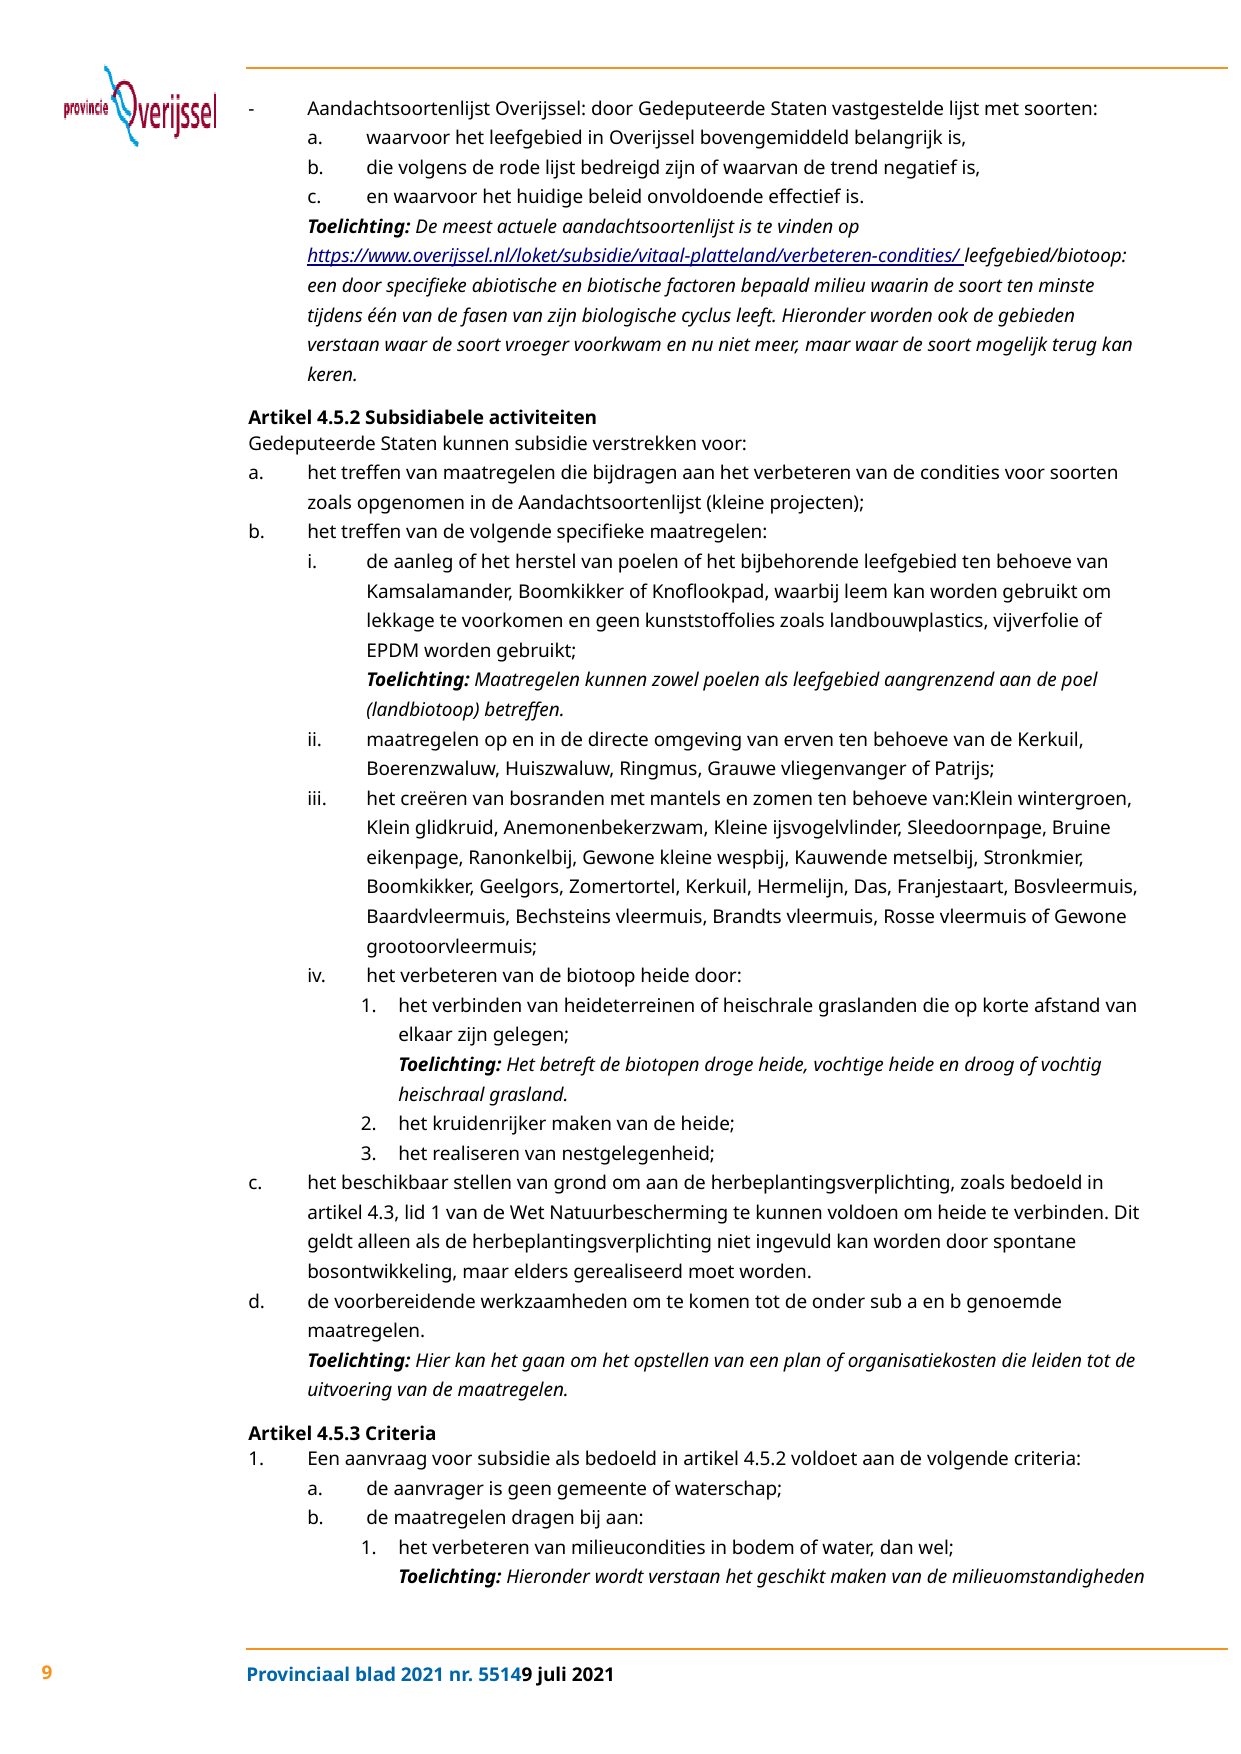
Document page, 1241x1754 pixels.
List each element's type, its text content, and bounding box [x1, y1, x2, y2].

list het verbeteren van milieucondities in bodem of water, dan wel; [361, 1534, 1152, 1560]
list Aandachtsoortenlijst Overijssel: door Gedeputeerde Staten vastgestelde lijst met soorten: [248, 95, 1152, 121]
list het beschikbaar stellen van grond om aan de herbeplantingsverplichting, zoals bedoeld in artikel 4.3, lid 1 van de Wet Natuurbescherming te kunnen voldoen om heide te verbinden. Dit geldt alleen als de herbeplantingsverplichting niet ingevuld kan worden door spontane bosontwikkeling, maar elders gerealiseerd moet worden. [248, 1169, 1152, 1284]
list Toelichting: Hieronder wordt verstaan het geschikt maken van de milieuomstandigheden [361, 1564, 1152, 1589]
list het realiseren van nestgelegenheid; [361, 1140, 1152, 1166]
list het verbeteren van de biotoop heide door: [307, 962, 1152, 988]
list maatregelen op en in de directe omgeving van erven ten behoeve van de Kerkuil, Boerenzwaluw, Huiszwaluw, Ringmus, Grauwe vliegenvanger of Patrijs; [307, 726, 1152, 781]
list de aanvrager is geen gemeente of waterschap; [307, 1475, 1152, 1501]
list het kruidenrijker maken van de heide; [361, 1110, 1152, 1136]
list het treffen van maatregelen die bijdragen aan het verbeteren van de condities voor soorten zoals opgenomen in de Aandachtsoortenlijst (kleine projecten); [248, 459, 1152, 515]
list het verbinden van heideterreinen of heischrale graslanden die op korte afstand van elkaar zijn gelegen; [361, 992, 1152, 1047]
list Toelichting: Hier kan het gaan om het opstellen van een plan of organisatiekosten die leiden tot de uitvoering van de maatregelen. [248, 1347, 1152, 1402]
text Gedeputeerde Staten kunnen subsidie verstrekken voor: [248, 430, 1152, 456]
list en waarvoor het huidige beleid onvoldoende effectief is. [307, 183, 1152, 209]
list waarvoor het leefgebied in Overijssel bovengemiddeld belangrijk is, [307, 124, 1152, 150]
list de maatregelen dragen bij aan: [307, 1504, 1152, 1530]
list die volgens de rode lijst bedreigd zijn of waarvan de trend negatief is, [307, 154, 1152, 180]
list Toelichting: Maatregelen kunnen zowel poelen als leefgebied aangrenzend aan de poel (landbiotoop) betreffen. [307, 667, 1152, 722]
list Toelichting: De meest actuele aandachtsoortenlijst is te vinden op https://www.overijssel.nl/loket/subsidie/vitaal-platteland/verbeteren-condities/ leefgebied/biotoop: een door specifieke abiotische en biotische factoren bepaald milieu waarin de soort ten minste tijdens één van de fasen van zijn biologische cyclus leeft. Hieronder worden ook de gebieden verstaan waar de soort vroeger voorkwam en nu niet meer, maar waar de soort mogelijk terug kan keren. [248, 213, 1152, 387]
list het creëren van bosranden met mantels en zomen ten behoeve van:Klein wintergroen, Klein glidkruid, Anemonenbekerzwam, Kleine ijsvogelvlinder, Sleedoornpage, Bruine eikenpage, Ranonkelbij, Gewone kleine wespbij, Kauwende metselbij, Stronkmier, Boomkikker, Geelgors, Zomertortel, Kerkuil, Hermelijn, Das, Franjestaart, Bosvleermuis, Baardvleermuis, Bechsteins vleermuis, Brandts vleermuis, Rosse vleermuis of Gewone grootoorvleermuis; [307, 785, 1152, 958]
list het treffen van de volgende specifieke maatregelen: [248, 519, 1152, 544]
list de aanleg of het herstel van poelen of het bijbehorende leefgebied ten behoeve van Kamsalamander, Boomkikker of Knoflookpad, waarbij leem kan worden gebruikt om lekkage te voorkomen en geen kunststoffolies zoals landbouwplastics, vijverfolie of EPDM worden gebruikt; [307, 548, 1152, 663]
text Artikel 4.5.3 Criteria [248, 1420, 1152, 1445]
text Artikel 4.5.2 Subsidiabele activiteiten [248, 404, 1152, 430]
picture [41, 47, 231, 172]
list Een aanvraag voor subsidie als bedoeld in artikel 4.5.2 voldoet aan de volgende criteria: [248, 1445, 1152, 1471]
list Toelichting: Het betreft de biotopen droge heide, vochtige heide en droog of vochtig heischraal grasland. [361, 1051, 1152, 1106]
list de voorbereidende werkzaamheden om te komen tot de onder sub a en b genoemde maatregelen. [248, 1288, 1152, 1343]
